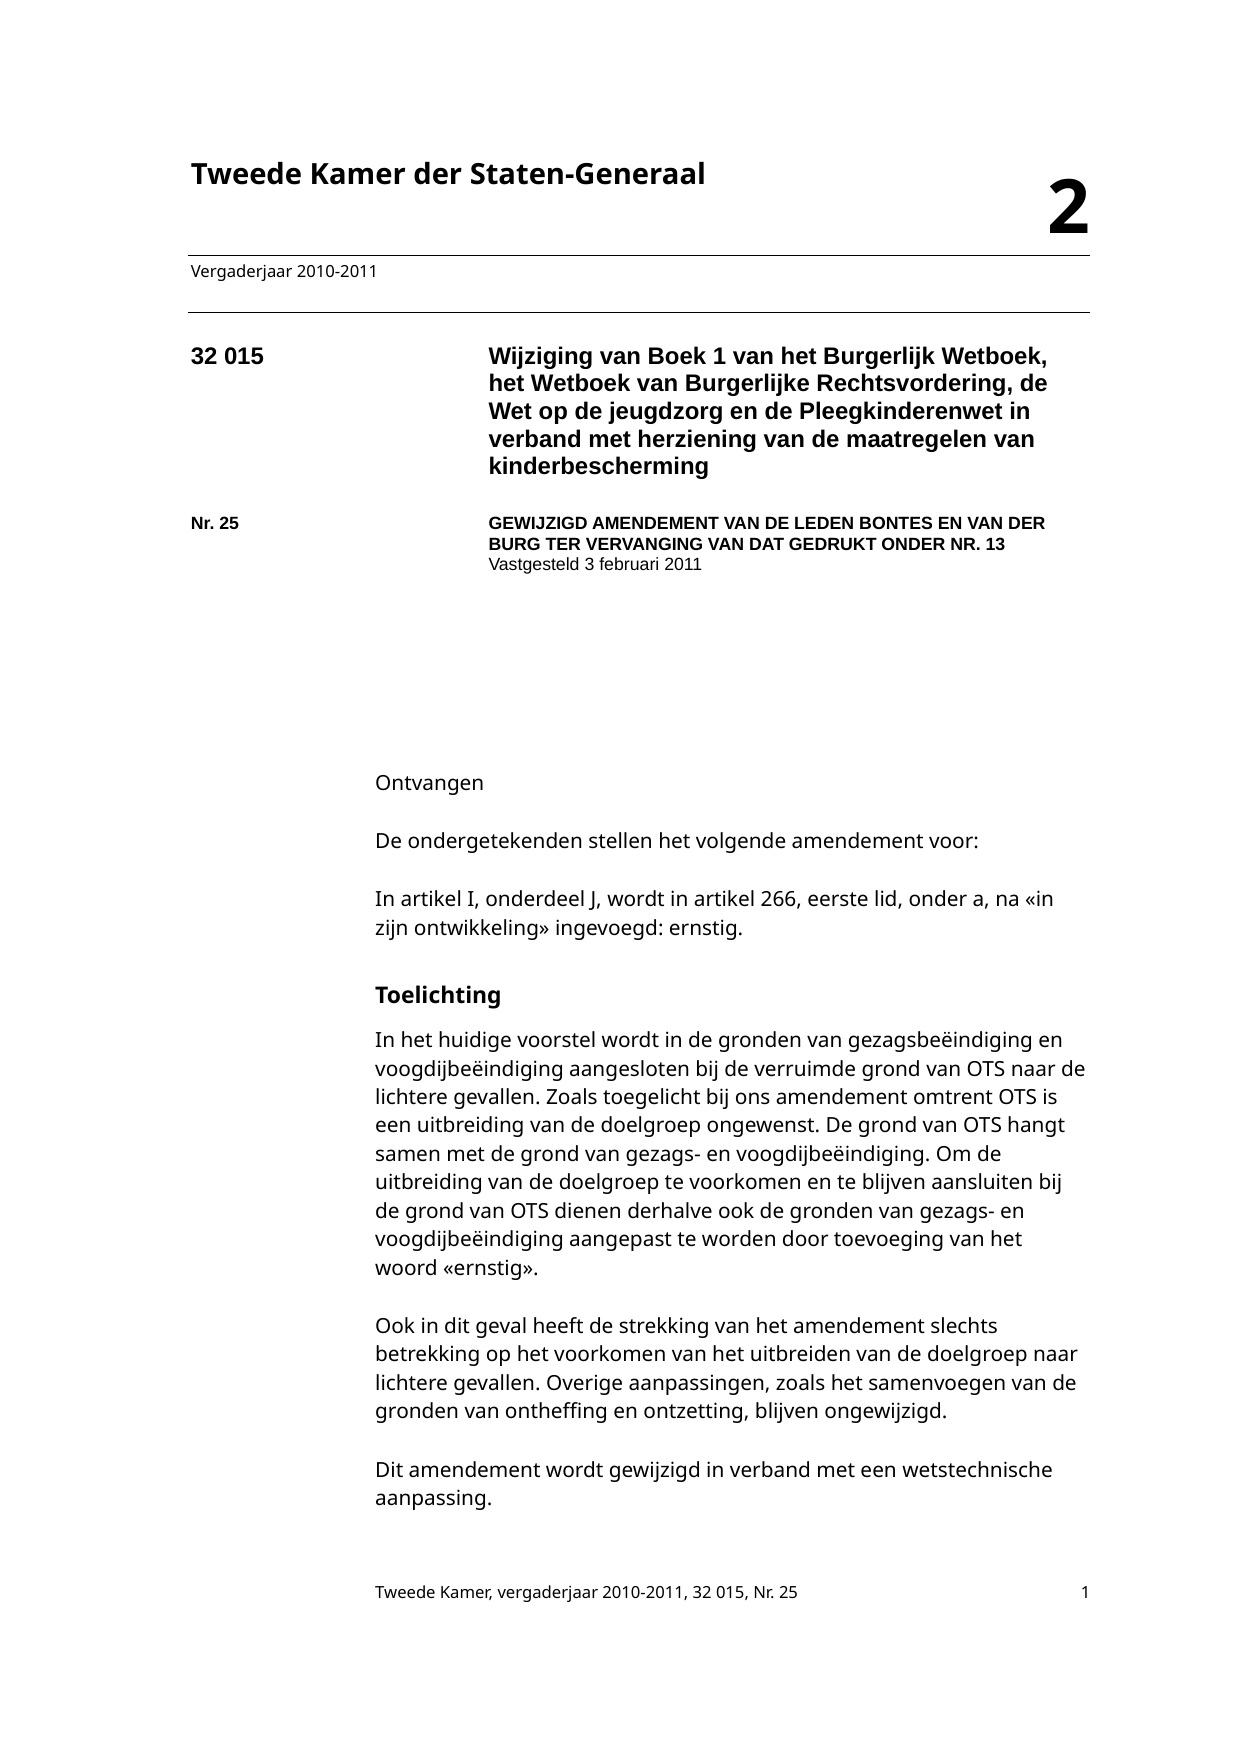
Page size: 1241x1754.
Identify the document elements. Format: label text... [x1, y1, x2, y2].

text De ondergetekenden stellen het volgende amendement voor: [375, 826, 1090, 854]
text In het huidige voorstel wordt in de gronden van gezagsbeëindiging en voogdijbeëindiging aangesloten bij de verruimde grond van OTS naar de lichtere gevallen. Zoals toegelicht bij ons amendement omtrent OTS is een uitbreiding van de doelgroep ongewenst. De grond van OTS hangt samen met de grond van gezags- en voogdijbeëindiging. Om de uitbreiding van de doelgroep te voorkomen en te blijven aansluiten bij de grond van OTS dienen derhalve ook de gronden van gezags- en voogdijbeëindiging aangepast te worden door toevoeging van het woord «ernstig». [375, 1025, 1090, 1281]
table_header Tweede Kamer der Staten-Generaal [188, 150, 909, 255]
text Ontvangen [375, 768, 1090, 796]
table_cell Nr. 25 [188, 510, 485, 649]
table_cell GEWIJZIGD AMENDEMENT VAN DE LEDEN BONTES EN VAN DER BURG TER VERVANGING VAN DAT GEDRUKT ONDER NR. 13 Vastgesteld 3 februari 2011 [485, 510, 1090, 649]
table_cell [485, 256, 1090, 312]
subtitle Toelichting [375, 979, 1090, 1010]
table_cell [485, 313, 1090, 339]
text Dit amendement wordt gewijzigd in verband met een wetstechnische aanpassing. [375, 1455, 1090, 1512]
text Ook in dit geval heeft de strekking van het amendement slechts betrekking op het voorkomen van het uitbreiden van de doelgroep naar lichtere gevallen. Overige aanpassingen, zoals het samenvoegen van de gronden van ontheffing en ontzetting, blijven ongewijzigd. [375, 1311, 1090, 1425]
table_cell Vergaderjaar 2010-2011 [188, 256, 485, 312]
text In artikel I, onderdeel J, wordt in artikel 266, eerste lid, onder a, na «in zijn ontwikkeling» ingevoegd: ernstig. [375, 884, 1090, 941]
table_cell 32 015 [188, 339, 485, 510]
table_cell [188, 313, 485, 339]
table_cell Wijziging van Boek 1 van het Burgerlijk Wetboek, het Wetboek van Burgerlijke Rechtsvordering, de Wet op de jeugdzorg en de Pleegkinderenwet in verband met herziening van de maatregelen van kinderbescherming [485, 339, 1090, 510]
table_header 2 [910, 150, 1090, 255]
